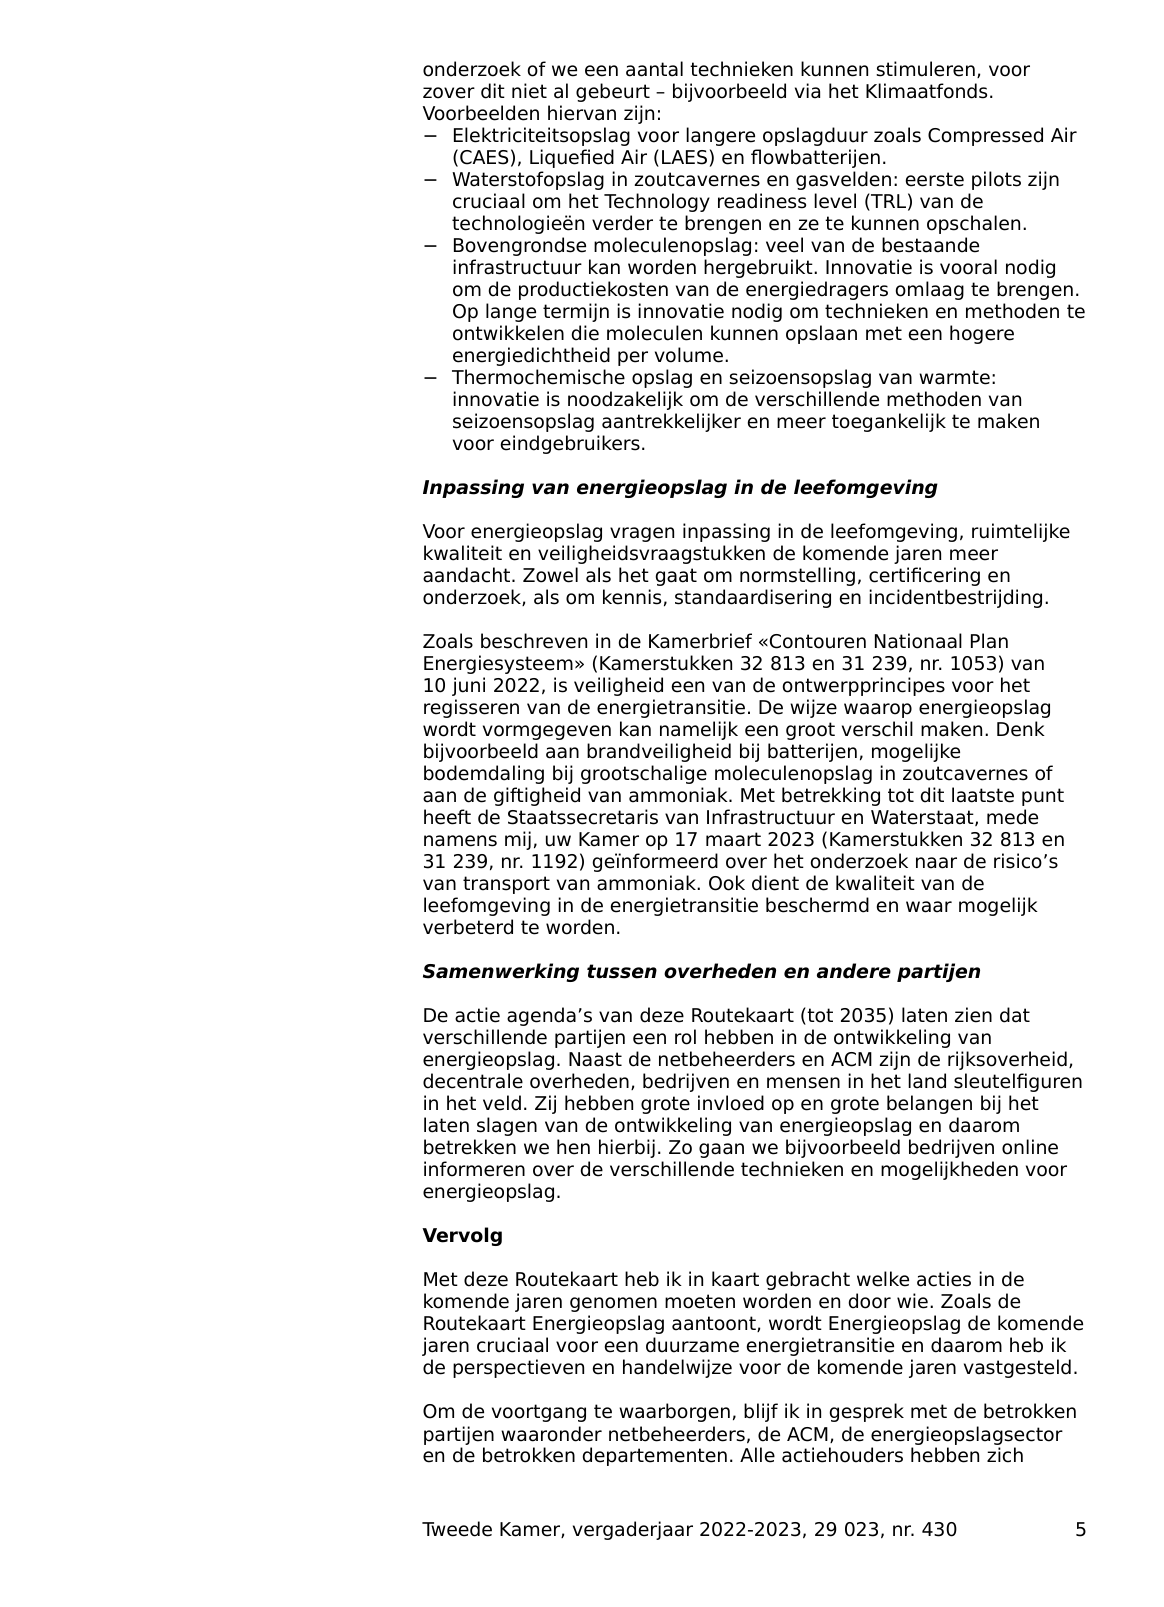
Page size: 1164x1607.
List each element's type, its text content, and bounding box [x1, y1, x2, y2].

text Voor energieopslag vragen inpassing in de leefomgeving, ruimtelijke kwaliteit en veiligheidsvraagstukken de komende jaren meer aandacht. Zowel als het gaat om normstelling, certificering en onderzoek, als om kennis, standaardisering en incidentbestrijding. [422, 521, 1087, 609]
text − Thermochemische opslag en seizoensopslag van warmte: innovatie is noodzakelijk om de verschillende methoden van seizoensopslag aantrekkelijker en meer toegankelijk te maken voor eindgebruikers. [422, 367, 1087, 455]
subtitle Vervolg [422, 1225, 1087, 1247]
text − Elektriciteitsopslag voor langere opslagduur zoals Compressed Air (CAES), Liquefied Air (LAES) en flowbatterijen. [422, 125, 1087, 169]
text Met deze Routekaart heb ik in kaart gebracht welke acties in de komende jaren genomen moeten worden en door wie. Zoals de Routekaart Energieopslag aantoont, wordt Energieopslag de komende jaren cruciaal voor een duurzame energietransitie en daarom heb ik de perspectieven en handelwijze voor de komende jaren vastgesteld. [422, 1269, 1087, 1379]
text Zoals beschreven in de Kamerbrief «Contouren Nationaal Plan Energiesysteem» (Kamerstukken 32 813 en 31 239, nr. 1053) van 10 juni 2022, is veiligheid een van de ontwerpprincipes voor het regisseren van de energietransitie. De wijze waarop energieopslag wordt vormgegeven kan namelijk een groot verschil maken. Denk bijvoorbeeld aan brandveiligheid bij batterijen, mogelijke bodemdaling bij grootschalige moleculenopslag in zoutcavernes of aan de giftigheid van ammoniak. Met betrekking tot dit laatste punt heeft de Staatssecretaris van Infrastructuur en Waterstaat, mede namens mij, uw Kamer op 17 maart 2023 (Kamerstukken 32 813 en 31 239, nr. 1192) geïnformeerd over het onderzoek naar de risico’s van transport van ammoniak. Ook dient de kwaliteit van de leefomgeving in de energietransitie beschermd en waar mogelijk verbeterd te worden. [422, 631, 1087, 939]
text onderzoek of we een aantal technieken kunnen stimuleren, voor zover dit niet al gebeurt – bijvoorbeeld via het Klimaatfonds. Voorbeelden hiervan zijn: [422, 59, 1087, 125]
text De actie agenda’s van deze Routekaart (tot 2035) laten zien dat verschillende partijen een rol hebben in de ontwikkeling van energieopslag. Naast de netbeheerders en ACM zijn de rijksoverheid, decentrale overheden, bedrijven en mensen in het land sleutelfiguren in het veld. Zij hebben grote invloed op en grote belangen bij het laten slagen van de ontwikkeling van energieopslag en daarom betrekken we hen hierbij. Zo gaan we bijvoorbeeld bedrijven online informeren over de verschillende technieken en mogelijkheden voor energieopslag. [422, 1005, 1087, 1203]
text Om de voortgang te waarborgen, blijf ik in gesprek met de betrokken partijen waaronder netbeheerders, de ACM, de energieopslagsector en de betrokken departementen. Alle actiehouders hebben zich [422, 1401, 1087, 1467]
text − Bovengrondse moleculenopslag: veel van de bestaande infrastructuur kan worden hergebruikt. Innovatie is vooral nodig om de productiekosten van de energiedragers omlaag te brengen. Op lange termijn is innovatie nodig om technieken en methoden te ontwikkelen die moleculen kunnen opslaan met een hogere energiedichtheid per volume. [422, 235, 1087, 367]
subtitle Samenwerking tussen overheden en andere partijen [422, 961, 1087, 983]
subtitle Inpassing van energieopslag in de leefomgeving [422, 477, 1087, 499]
text − Waterstofopslag in zoutcavernes en gasvelden: eerste pilots zijn cruciaal om het Technology readiness level (TRL) van de technologieën verder te brengen en ze te kunnen opschalen. [422, 169, 1087, 235]
